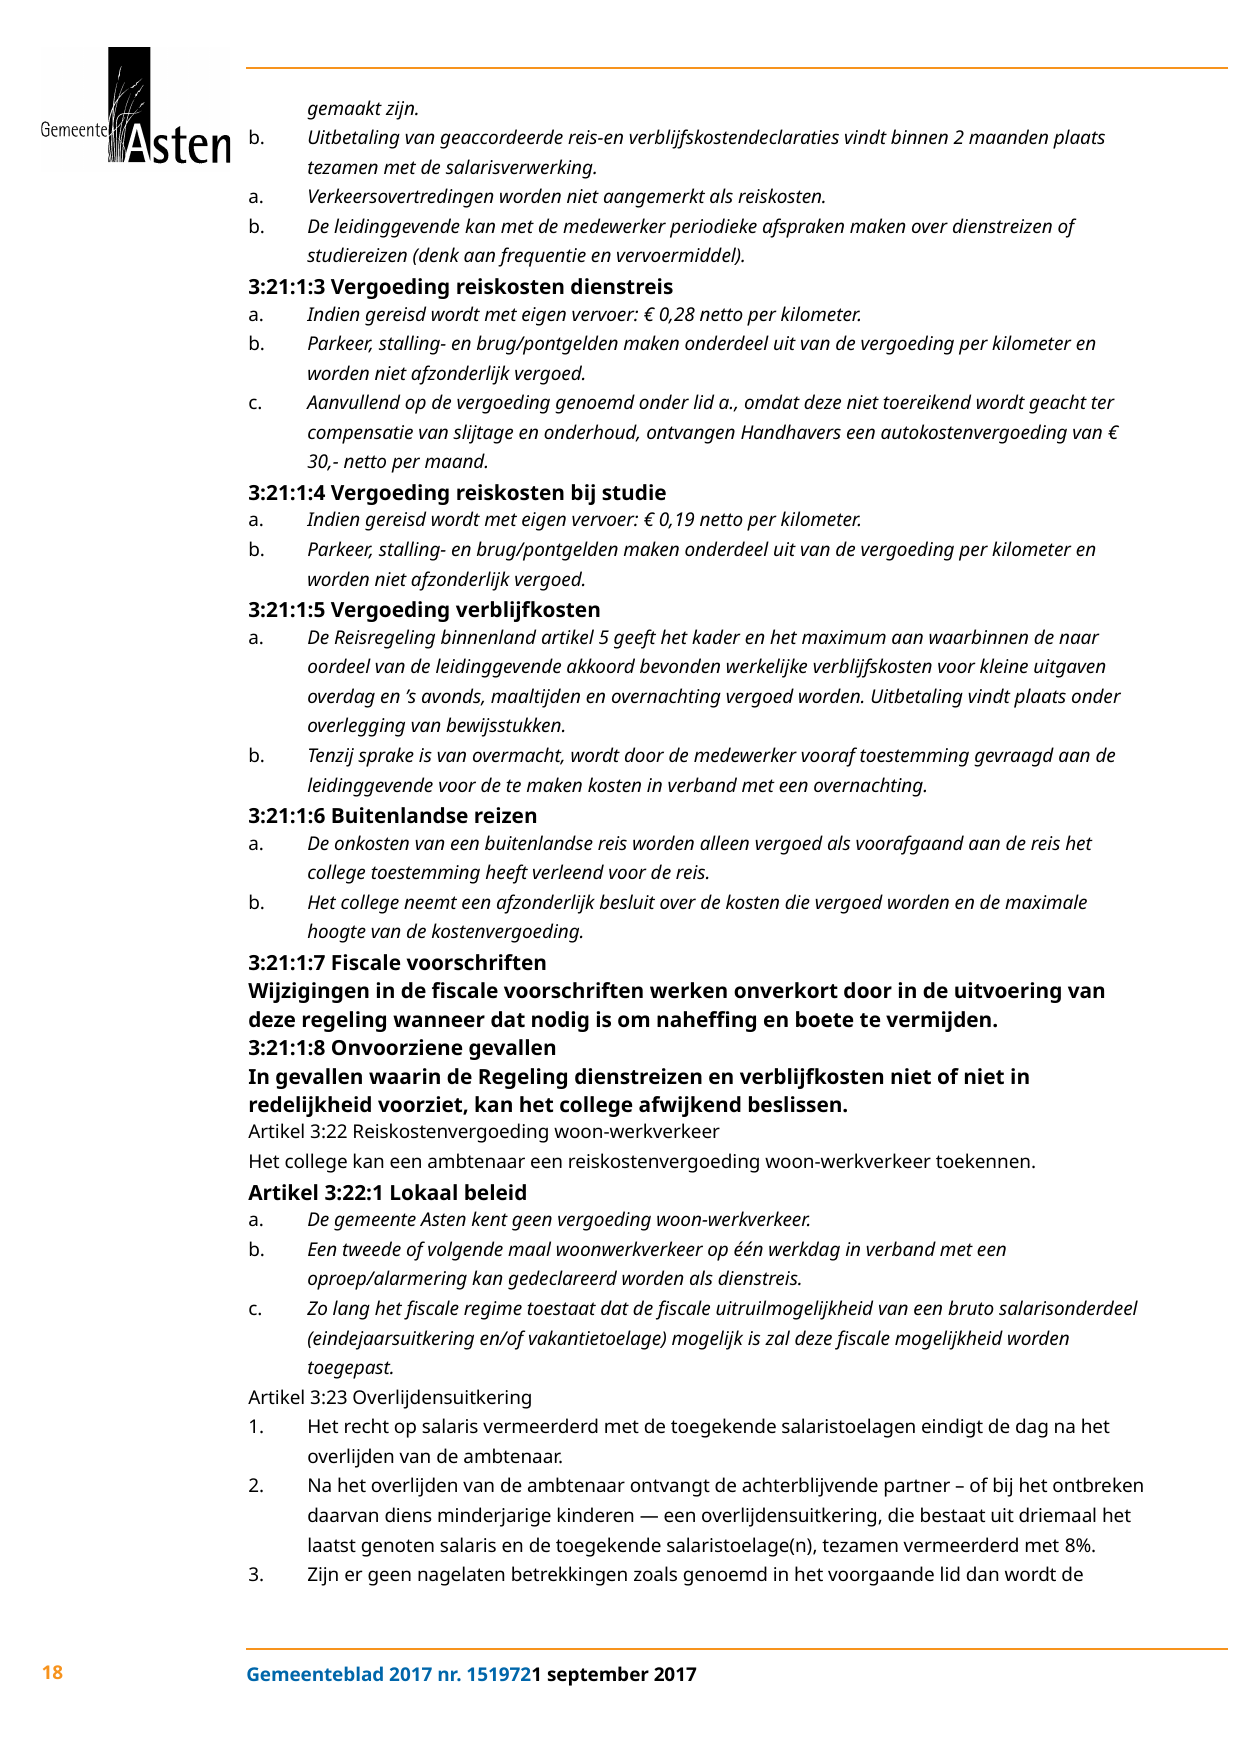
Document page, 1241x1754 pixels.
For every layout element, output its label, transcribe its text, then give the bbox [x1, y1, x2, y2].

list Parkeer, stalling- en brug/pontgelden maken onderdeel uit van de vergoeding per kilometer en worden niet afzonderlijk vergoed. [248, 536, 1152, 592]
text Artikel 3:22:1 Lokaal beleid [248, 1178, 1152, 1206]
list De Reisregeling binnenland artikel 5 geeft het kader en het maximum aan waarbinnen de naar oordeel van de leidinggevende akkoord bevonden werkelijke verblijfskosten voor kleine uitgaven overdag en ’s avonds, maaltijden en overnachting vergoed worden. Uitbetaling vindt plaats onder overlegging van bewijsstukken. [248, 624, 1152, 738]
text Artikel 3:23 Overlijdensuitkering [248, 1384, 1152, 1409]
list Zijn er geen nagelaten betrekkingen zoals genoemd in het voorgaande lid dan wordt de [248, 1561, 1152, 1587]
list Indien gereisd wordt met eigen vervoer: € 0,28 netto per kilometer. [248, 301, 1152, 326]
text Het college kan een ambtenaar een reiskostenvergoeding woon-werkverkeer toekennen. [248, 1148, 1152, 1174]
list gemaakt zijn. [248, 95, 1152, 121]
list Aanvullend op de vergoeding genoemd onder lid a., omdat deze niet toereikend wordt geacht ter compensatie van slijtage en onderhoud, ontvangen Handhavers een autokostenvergoeding van € 30,- netto per maand. [248, 389, 1152, 474]
text 3:21:1:5 Vergoeding verblijfkosten [248, 595, 1152, 624]
list Verkeersovertredingen worden niet aangemerkt als reiskosten. [248, 183, 1152, 209]
picture [41, 47, 231, 172]
text 3:21:1:3 Vergoeding reiskosten dienstreis [248, 272, 1152, 301]
list De leidinggevende kan met de medewerker periodieke afspraken maken over dienstreizen of studiereizen (denk aan frequentie en vervoermiddel). [248, 213, 1152, 268]
list Uitbetaling van geaccordeerde reis-en verblijfskostendeclaraties vindt binnen 2 maanden plaats tezamen met de salarisverwerking. [248, 124, 1152, 180]
list Zo lang het fiscale regime toestaat dat de fiscale uitruilmogelijkheid van een bruto salarisonderdeel (eindejaarsuitkering en/of vakantietoelage) mogelijk is zal deze fiscale mogelijkheid worden toegepast. [248, 1295, 1152, 1380]
text 3:21:1:4 Vergoeding reiskosten bij studie [248, 478, 1152, 507]
text Artikel 3:22 Reiskostenvergoeding woon-werkverkeer [248, 1119, 1152, 1144]
list Een tweede of volgende maal woonwerkverkeer op één werkdag in verband met een oproep/alarmering kan gedeclareerd worden als dienstreis. [248, 1236, 1152, 1291]
text In gevallen waarin de Regeling dienstreizen en verblijfkosten niet of niet in redelijkheid voorziet, kan het college afwijkend beslissen. [248, 1062, 1152, 1119]
text Wijzigingen in de fiscale voorschriften werken onverkort door in de uitvoering van deze regeling wanneer dat nodig is om naheffing en boete te vermijden. [248, 977, 1152, 1033]
text 3:21:1:8 Onvoorziene gevallen [248, 1033, 1152, 1062]
text 3:21:1:7 Fiscale voorschriften [248, 948, 1152, 977]
list De gemeente Asten kent geen vergoeding woon-werkverkeer. [248, 1206, 1152, 1232]
list Indien gereisd wordt met eigen vervoer: € 0,19 netto per kilometer. [248, 507, 1152, 532]
text 3:21:1:6 Buitenlandse reizen [248, 801, 1152, 830]
list Tenzij sprake is van overmacht, wordt door de medewerker vooraf toestemming gevraagd aan de leidinggevende voor de te maken kosten in verband met een overnachting. [248, 742, 1152, 797]
list De onkosten van een buitenlandse reis worden alleen vergoed als voorafgaand aan de reis het college toestemming heeft verleend voor de reis. [248, 830, 1152, 885]
list Na het overlijden van de ambtenaar ontvangt de achterblijvende partner – of bij het ontbreken daarvan diens minderjarige kinderen — een overlijdensuitkering, die bestaat uit driemaal het laatst genoten salaris en de toegekende salaristoelage(n), tezamen vermeerderd met 8%. [248, 1473, 1152, 1557]
list Het recht op salaris vermeerderd met de toegekende salaristoelagen eindigt de dag na het overlijden van de ambtenaar. [248, 1413, 1152, 1469]
list Het college neemt een afzonderlijk besluit over de kosten die vergoed worden en de maximale hoogte van de kostenvergoeding. [248, 889, 1152, 944]
list Parkeer, stalling- en brug/pontgelden maken onderdeel uit van de vergoeding per kilometer en worden niet afzonderlijk vergoed. [248, 330, 1152, 386]
